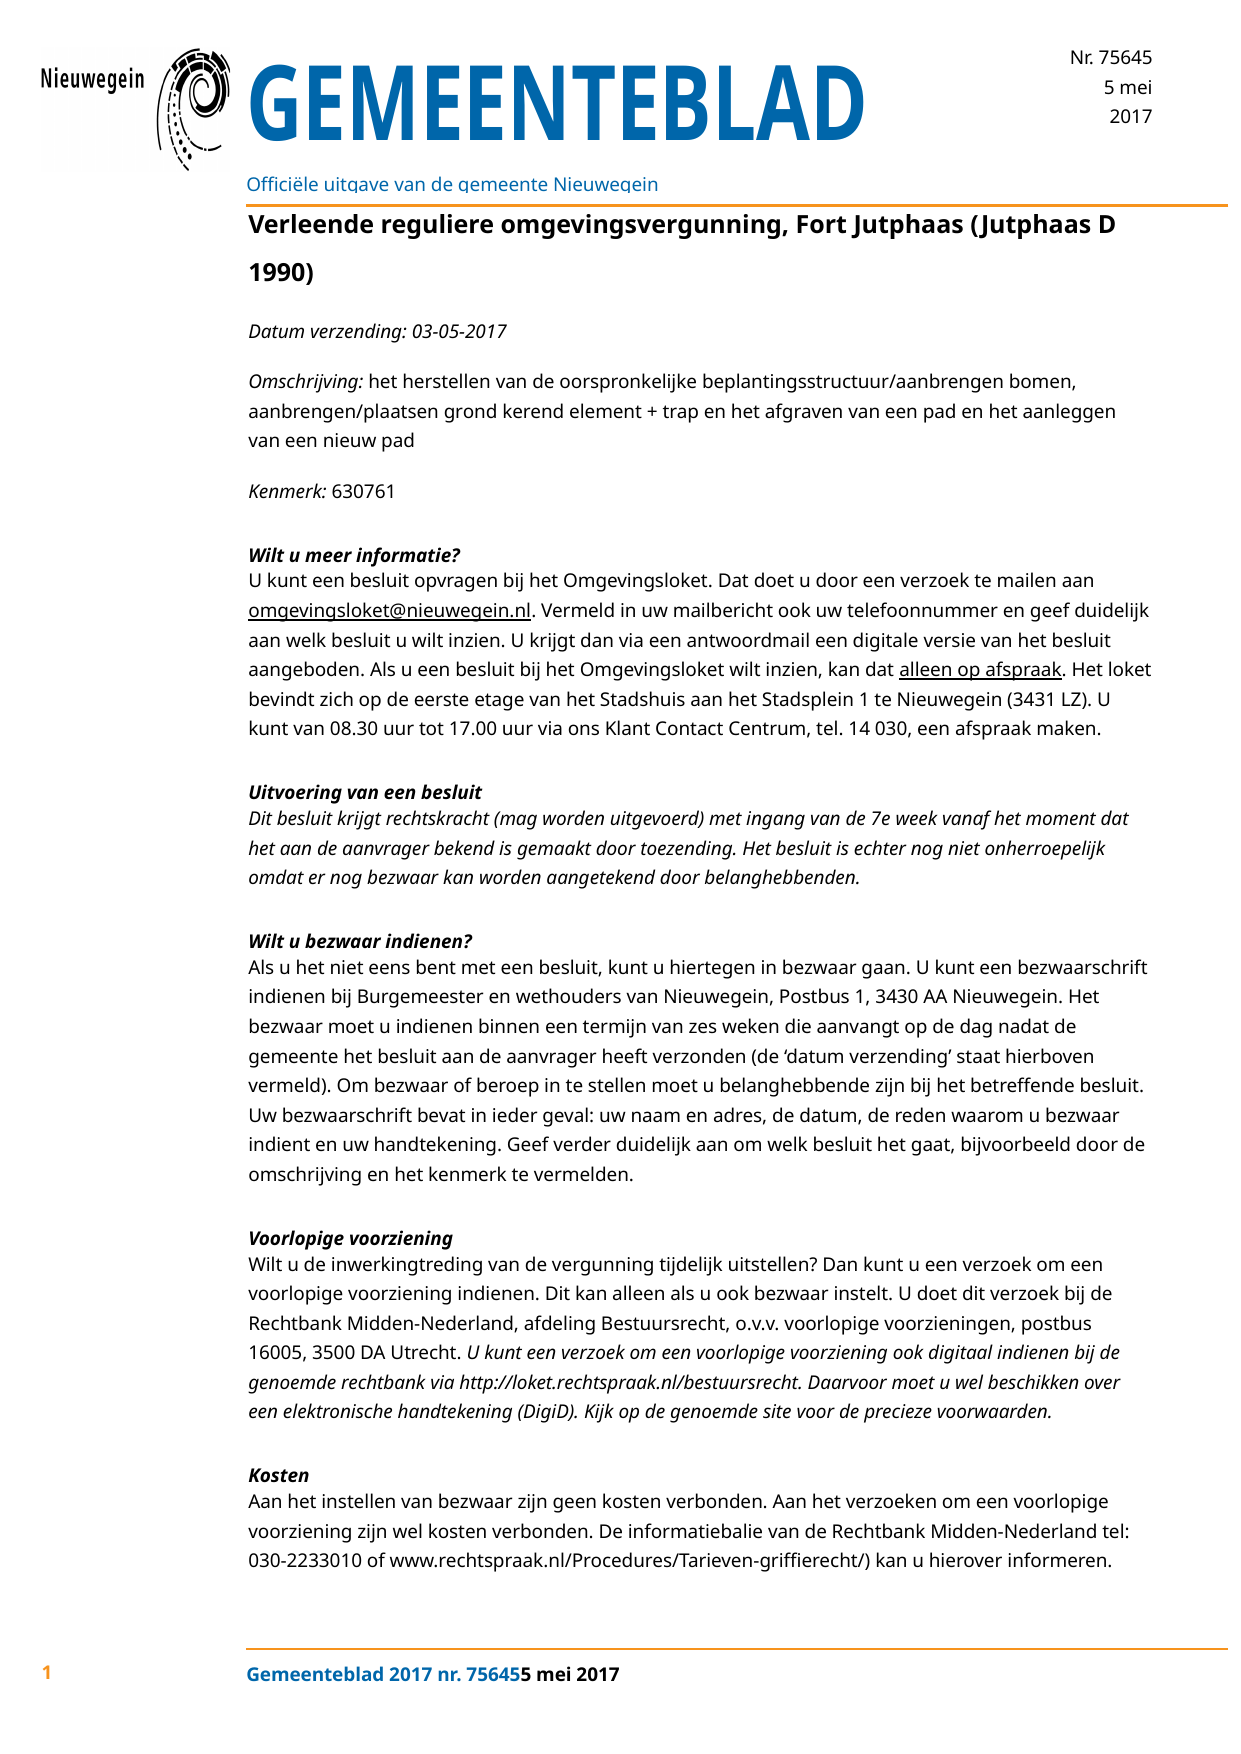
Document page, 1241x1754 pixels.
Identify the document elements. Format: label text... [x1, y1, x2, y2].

picture [41, 47, 231, 172]
text Wilt u de inwerkingtreding van de vergunning tijdelijk uitstellen? Dan kunt u een verzoek om een voorlopige voorziening indienen. Dit kan alleen als u ook bezwaar instelt. U doet dit verzoek bij de Rechtbank Midden-Nederland, afdeling Bestuursrecht, o.v.v. voorlopige voorzieningen, postbus 16005, 3500 DA Utrecht. U kunt een verzoek om een voorlopige voorziening ook digitaal indienen bij de genoemde rechtbank via http://loket.rechtspraak.nl/bestuursrecht. Daarvoor moet u wel beschikken over een elektronische handtekening (DigiD). Kijk op de genoemde site voor de precieze voorwaarden. [248, 1251, 1152, 1424]
text U kunt een besluit opvragen bij het Omgevingsloket. Dat doet u door een verzoek te mailen aan omgevingsloket@nieuwegein.nl. Vermeld in uw mailbericht ook uw telefoonnummer en geef duidelijk aan welk besluit u wilt inzien. U krijgt dan via een antwoordmail een digitale versie van het besluit aangeboden. Als u een besluit bij het Omgevingsloket wilt inzien, kan dat alleen op afspraak. Het loket bevindt zich op de eerste etage van het Stadshuis aan het Stadsplein 1 te Nieuwegein (3431 LZ). U kunt van 08.30 uur tot 17.00 uur via ons Klant Contact Centrum, tel. 14 030, een afspraak maken. [248, 568, 1152, 741]
text Voorlopige voorziening [248, 1225, 1152, 1251]
text Wilt u meer informatie? [248, 542, 1152, 568]
text Uitvoering van een besluit [248, 779, 1152, 805]
text Datum verzending: 03-05-2017 [248, 318, 1152, 344]
text Verleende reguliere omgevingsvergunning, Fort Jutphaas (Jutphaas D 1990) [248, 207, 1152, 288]
text Dit besluit krijgt rechtskracht (mag worden uitgevoerd) met ingang van de 7e week vanaf het moment dat het aan de aanvrager bekend is gemaakt door toezending. Het besluit is echter nog niet onherroepelijk omdat er nog bezwaar kan worden aangetekend door belanghebbenden. [248, 805, 1152, 890]
text Omschrijving: het herstellen van de oorspronkelijke beplantingsstructuur/aanbrengen bomen, aanbrengen/plaatsen grond kerend element + trap en het afgraven van een pad en het aanleggen van een nieuw pad [248, 368, 1152, 453]
text Aan het instellen van bezwaar zijn geen kosten verbonden. Aan het verzoeken om een voorlopige voorziening zijn wel kosten verbonden. De informatiebalie van de Rechtbank Midden-Nederland tel: 030-2233010 of www.rechtspraak.nl/Procedures/Tarieven-griffierecht/) kan u hierover informeren. [248, 1488, 1152, 1573]
text Kenmerk: 630761 [248, 478, 1152, 504]
text Wilt u bezwaar indienen? [248, 928, 1152, 954]
text Als u het niet eens bent met een besluit, kunt u hiertegen in bezwaar gaan. U kunt een bezwaarschrift indienen bij Burgemeester en wethouders van Nieuwegein, Postbus 1, 3430 AA Nieuwegein. Het bezwaar moet u indienen binnen een termijn van zes weken die aanvangt op de dag nadat de gemeente het besluit aan de aanvrager heeft verzonden (de ‘datum verzending’ staat hierboven vermeld). Om bezwaar of beroep in te stellen moet u belanghebbende zijn bij het betreffende besluit. Uw bezwaarschrift bevat in ieder geval: uw naam en adres, de datum, de reden waarom u bezwaar indient en uw handtekening. Geef verder duidelijk aan om welk besluit het gaat, bijvoorbeeld door de omschrijving en het kenmerk te vermelden. [248, 954, 1152, 1187]
text Kosten [248, 1463, 1152, 1488]
